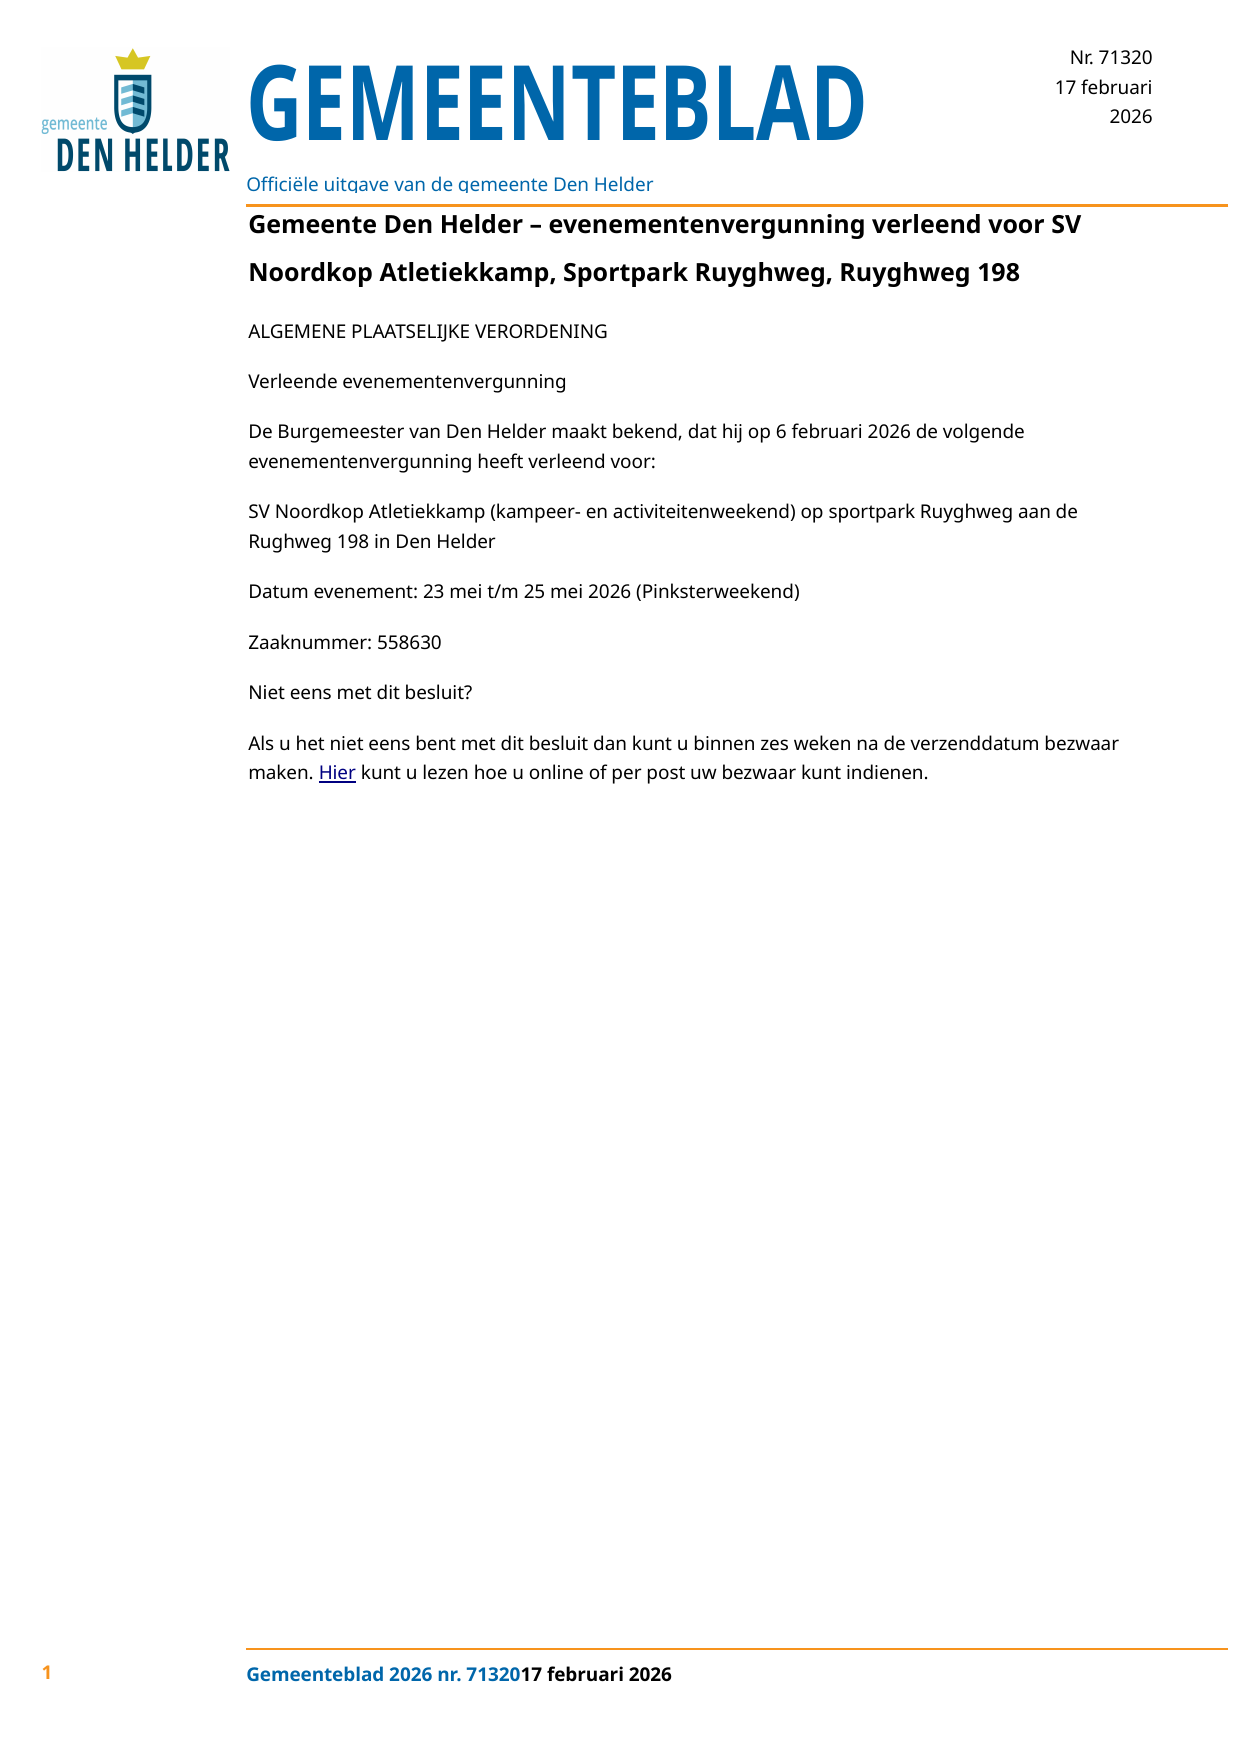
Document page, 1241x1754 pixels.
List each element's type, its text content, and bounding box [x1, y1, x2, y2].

picture [100, 154, 106, 172]
text Datum evenement: 23 mei t/m 25 mei 2026 (Pinksterweekend) [248, 579, 1152, 604]
text SV Noordkop Atletiekkamp (kampeer- en activiteitenweekend) op sportpark Ruyghweg aan de Rughweg 198 in Den Helder [248, 499, 1152, 554]
picture [41, 47, 231, 172]
picture [130, 157, 135, 172]
text Gemeente Den Helder – evenementenvergunning verleend voor SV Noordkop Atletiekkamp, Sportpark Ruyghweg, Ruyghweg 198 [248, 207, 1152, 288]
text Als u het niet eens bent met dit besluit dan kunt u binnen zes weken na de verzenddatum bezwaar maken. Hier kunt u lezen hoe u online of per post uw bezwaar kunt indienen. [248, 730, 1152, 785]
text De Burgemeester van Den Helder maakt bekend, dat hij op 6 februari 2026 de volgende evenementenvergunning heeft verleend voor: [248, 419, 1152, 474]
text ALGEMENE PLAATSELIJKE VERORDENING [248, 318, 1152, 344]
text Verleende evenementenvergunning [248, 368, 1152, 394]
picture [63, 144, 68, 165]
picture [182, 144, 187, 165]
text Zaaknummer: 558630 [248, 629, 1152, 655]
picture [220, 160, 224, 172]
text Niet eens met dit besluit? [248, 679, 1152, 705]
